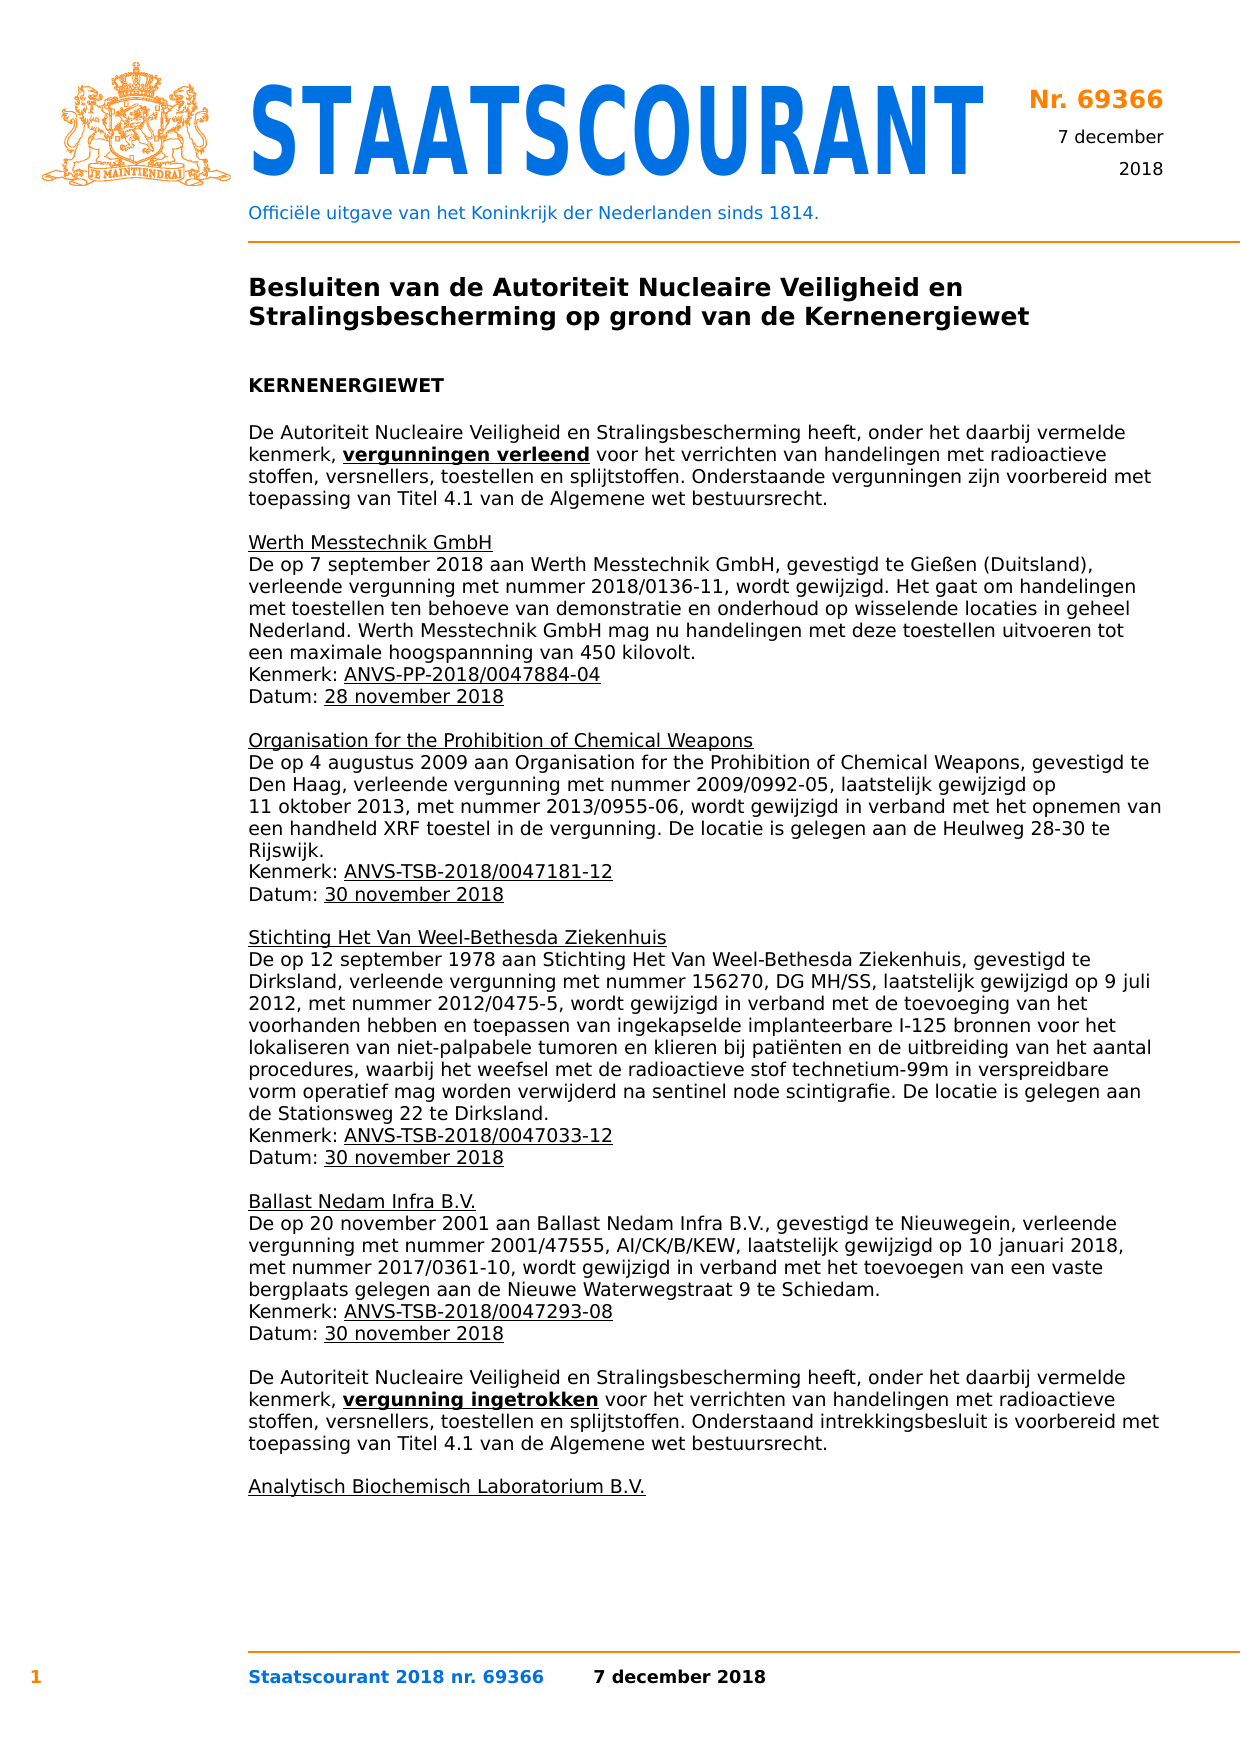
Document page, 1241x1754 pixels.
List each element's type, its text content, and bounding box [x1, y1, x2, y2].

text Kenmerk: ANVS-TSB-2018/0047033-12 [248, 1125, 1163, 1147]
table_cell 7 december [998, 121, 1240, 153]
text De op 4 augustus 2009 aan Organisation for the Prohibition of Chemical Weapons, gevestigd te Den Haag, verleende vergunning met nummer 2009/0992-05, laatstelijk gewijzigd op 11 oktober 2013, met nummer 2013/0955-06, wordt gewijzigd in verband met het opnemen van een handheld XRF toestel in de vergunning. De locatie is gelegen aan de Heulweg 28-30 te Rijswijk. [248, 752, 1163, 861]
text De Autoriteit Nucleaire Veiligheid en Stralingsbescherming heeft, onder het daarbij vermelde kenmerk, vergunning ingetrokken voor het verrichten van handelingen met radioactieve stoffen, versnellers, toestellen en splijtstoffen. Onderstaand intrekkingsbesluit is voorbereid met toepassing van Titel 4.1 van de Algemene wet bestuursrecht. [248, 1367, 1163, 1454]
table_cell 2018 [998, 153, 1240, 203]
text De op 12 september 1978 aan Stichting Het Van Weel-Bethesda Ziekenhuis, gevestigd te Dirksland, verleende vergunning met nummer 156270, DG MH/SS, laatstelijk gewijzigd op 9 juli 2012, met nummer 2012/0475-5, wordt gewijzigd in verband met de toevoeging van het voorhanden hebben en toepassen van ingekapselde implanteerbare I-125 bronnen voor het lokaliseren van niet-palpabele tumoren en klieren bij patiënten en de uitbreiding van het aantal procedures, waarbij het weefsel met de radioactieve stof technetium-99m in verspreidbare vorm operatief mag worden verwijderd na sentinel node scintigrafie. De locatie is gelegen aan de Stationsweg 22 te Dirksland. [248, 949, 1163, 1125]
text Stichting Het Van Weel-Bethesda Ziekenhuis [248, 927, 1163, 949]
text Kenmerk: ANVS-TSB-2018/0047181-12 [248, 861, 1163, 883]
text De op 7 september 2018 aan Werth Messtechnik GmbH, gevestigd te Gießen (Duitsland), verleende vergunning met nummer 2018/0136-11, wordt gewijzigd. Het gaat om handelingen met toestellen ten behoeve van demonstratie en onderhoud op wisselende locaties in geheel Nederland. Werth Messtechnik GmbH mag nu handelingen met deze toestellen uitvoeren tot een maximale hoogspannning van 450 kilovolt. [248, 554, 1163, 664]
picture [41, 62, 231, 186]
text Datum: 30 november 2018 [248, 1147, 1163, 1169]
text Ballast Nedam Infra B.V. [248, 1191, 1163, 1213]
text Werth Messtechnik GmbH [248, 532, 1163, 554]
table_cell Officiële uitgave van het Koninkrijk der Nederlanden sinds 1814. [248, 203, 1240, 241]
text Kenmerk: ANVS-PP-2018/0047884-04 [248, 664, 1163, 686]
text De op 20 november 2001 aan Ballast Nedam Infra B.V., gevestigd te Nieuwegein, verleende vergunning met nummer 2001/47555, AI/CK/B/KEW, laatstelijk gewijzigd op 10 januari 2018, met nummer 2017/0361-10, wordt gewijzigd in verband met het toevoegen van een vaste bergplaats gelegen aan de Nieuwe Waterwegstraat 9 te Schiedam. [248, 1213, 1163, 1301]
text Kenmerk: ANVS-TSB-2018/0047293-08 [248, 1301, 1163, 1323]
subtitle Besluiten van de Autoriteit Nucleaire Veiligheid en Stralingsbescherming op grond van de Kernenergiewet [248, 273, 1163, 331]
table_header [25, 62, 248, 241]
subtitle KERNENERGIEWET [248, 375, 1163, 397]
table_header Nr. 69366 [998, 62, 1240, 121]
text Datum: 30 november 2018 [248, 883, 1163, 905]
text Organisation for the Prohibition of Chemical Weapons [248, 729, 1163, 752]
text Datum: 28 november 2018 [248, 686, 1163, 708]
text Datum: 30 november 2018 [248, 1323, 1163, 1345]
text Analytisch Biochemisch Laboratorium B.V. [248, 1476, 1163, 1498]
text De Autoriteit Nucleaire Veiligheid en Stralingsbescherming heeft, onder het daarbij vermelde kenmerk, vergunningen verleend voor het verrichten van handelingen met radioactieve stoffen, versnellers, toestellen en splijtstoffen. Onderstaande vergunningen zijn voorbereid met toepassing van Titel 4.1 van de Algemene wet bestuursrecht. [248, 422, 1163, 510]
table_header STAATSCOURANT [248, 62, 998, 203]
